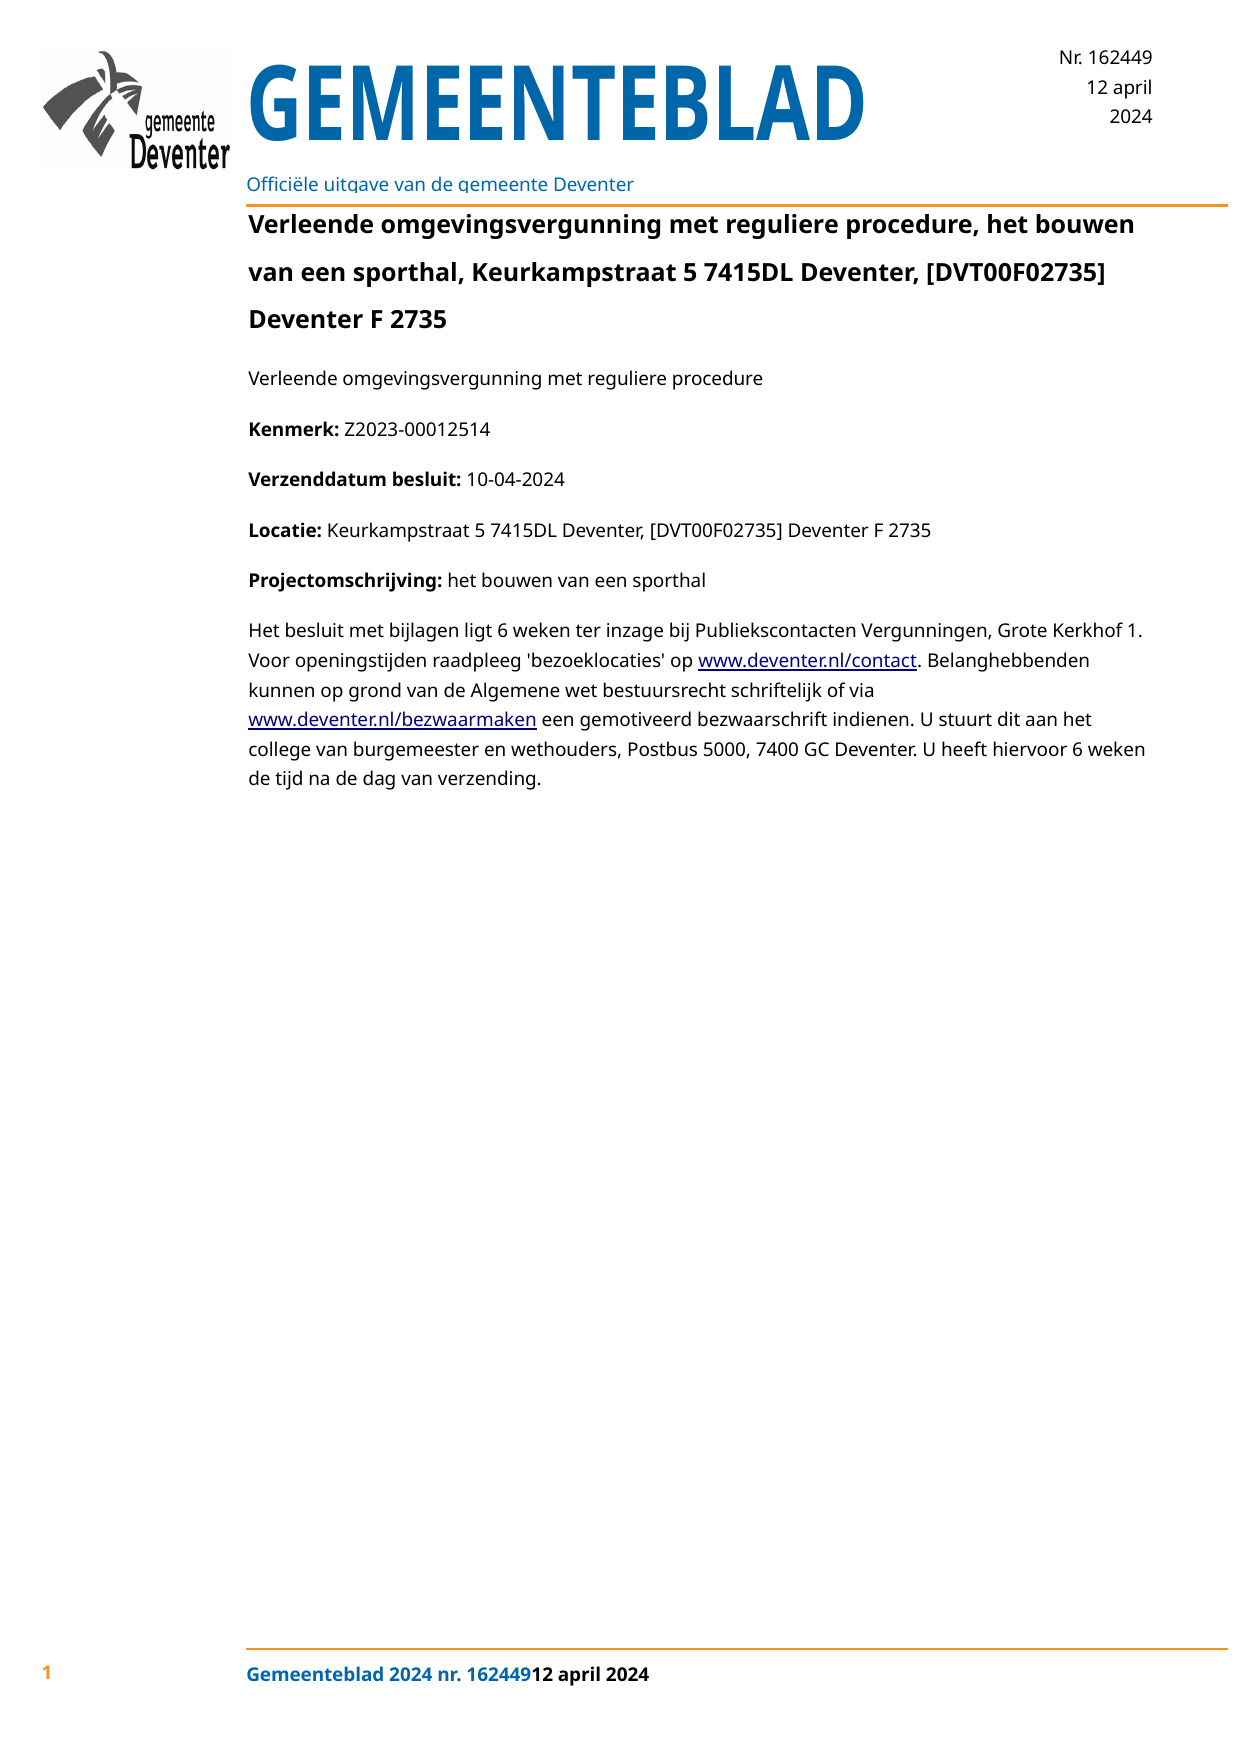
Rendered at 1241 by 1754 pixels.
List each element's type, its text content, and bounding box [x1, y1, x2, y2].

text Projectomschrijving: het bouwen van een sporthal [248, 567, 1152, 593]
text Verleende omgevingsvergunning met reguliere procedure, het bouwen van een sporthal, Keurkampstraat 5 7415DL Deventer, [DVT00F02735] Deventer F 2735 [248, 207, 1152, 336]
text Verleende omgevingsvergunning met reguliere procedure [248, 366, 1152, 391]
picture [41, 47, 231, 172]
text Locatie: Keurkampstraat 5 7415DL Deventer, [DVT00F02735] Deventer F 2735 [248, 517, 1152, 542]
text Kenmerk: Z2023-00012514 [248, 416, 1152, 442]
text Het besluit met bijlagen ligt 6 weken ter inzage bij Publiekscontacten Vergunningen, Grote Kerkhof 1. Voor openingstijden raadpleeg 'bezoeklocaties' op www.deventer.nl/contact. Belanghebbenden kunnen op grond van de Algemene wet bestuursrecht schriftelijk of via www.deventer.nl/bezwaarmaken een gemotiveerd bezwaarschrift indienen. U stuurt dit aan het college van burgemeester en wethouders, Postbus 5000, 7400 GC Deventer. U heeft hiervoor 6 weken de tijd na de dag van verzending. [248, 618, 1152, 791]
text Verzenddatum besluit: 10-04-2024 [248, 466, 1152, 492]
